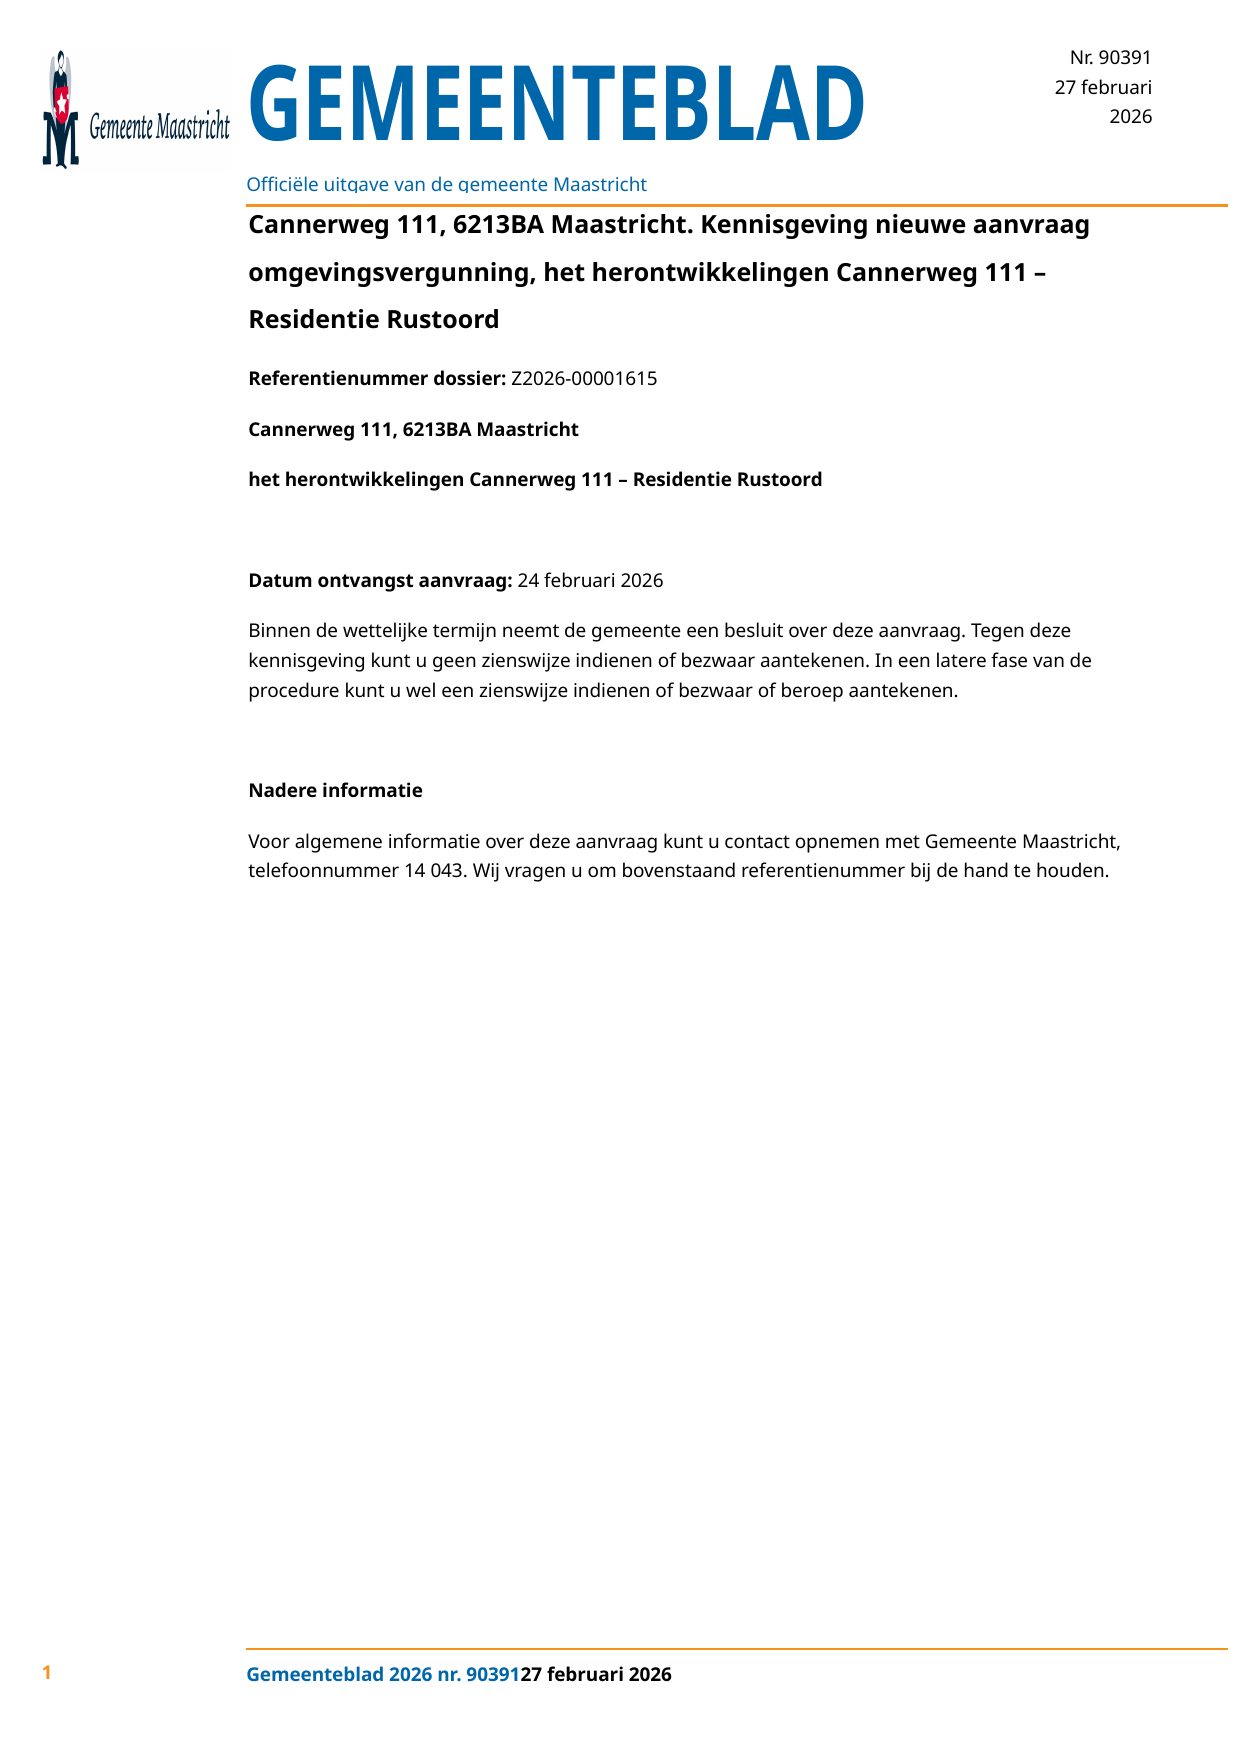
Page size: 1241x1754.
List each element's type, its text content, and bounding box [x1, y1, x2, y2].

text Datum ontvangst aanvraag: 24 februari 2026 [248, 567, 1152, 593]
picture [41, 47, 231, 172]
text Cannerweg 111, 6213BA Maastricht [248, 416, 1152, 442]
text Binnen de wettelijke termijn neemt de gemeente een besluit over deze aanvraag. Tegen deze kennisgeving kunt u geen zienswijze indienen of bezwaar aantekenen. In een latere fase van de procedure kunt u wel een zienswijze indienen of bezwaar of beroep aantekenen. [248, 618, 1152, 702]
text het herontwikkelingen Cannerweg 111 – Residentie Rustoord [248, 466, 1152, 492]
text Cannerweg 111, 6213BA Maastricht. Kennisgeving nieuwe aanvraag omgevingsvergunning, het herontwikkelingen Cannerweg 111 – Residentie Rustoord [248, 207, 1152, 336]
text Voor algemene informatie over deze aanvraag kunt u contact opnemen met Gemeente Maastricht, telefoonnummer 14 043. Wij vragen u om bovenstaand referentienummer bij de hand te houden. [248, 828, 1152, 883]
text Nadere informatie [248, 778, 1152, 803]
text Referentienummer dossier: Z2026-00001615 [248, 366, 1152, 391]
